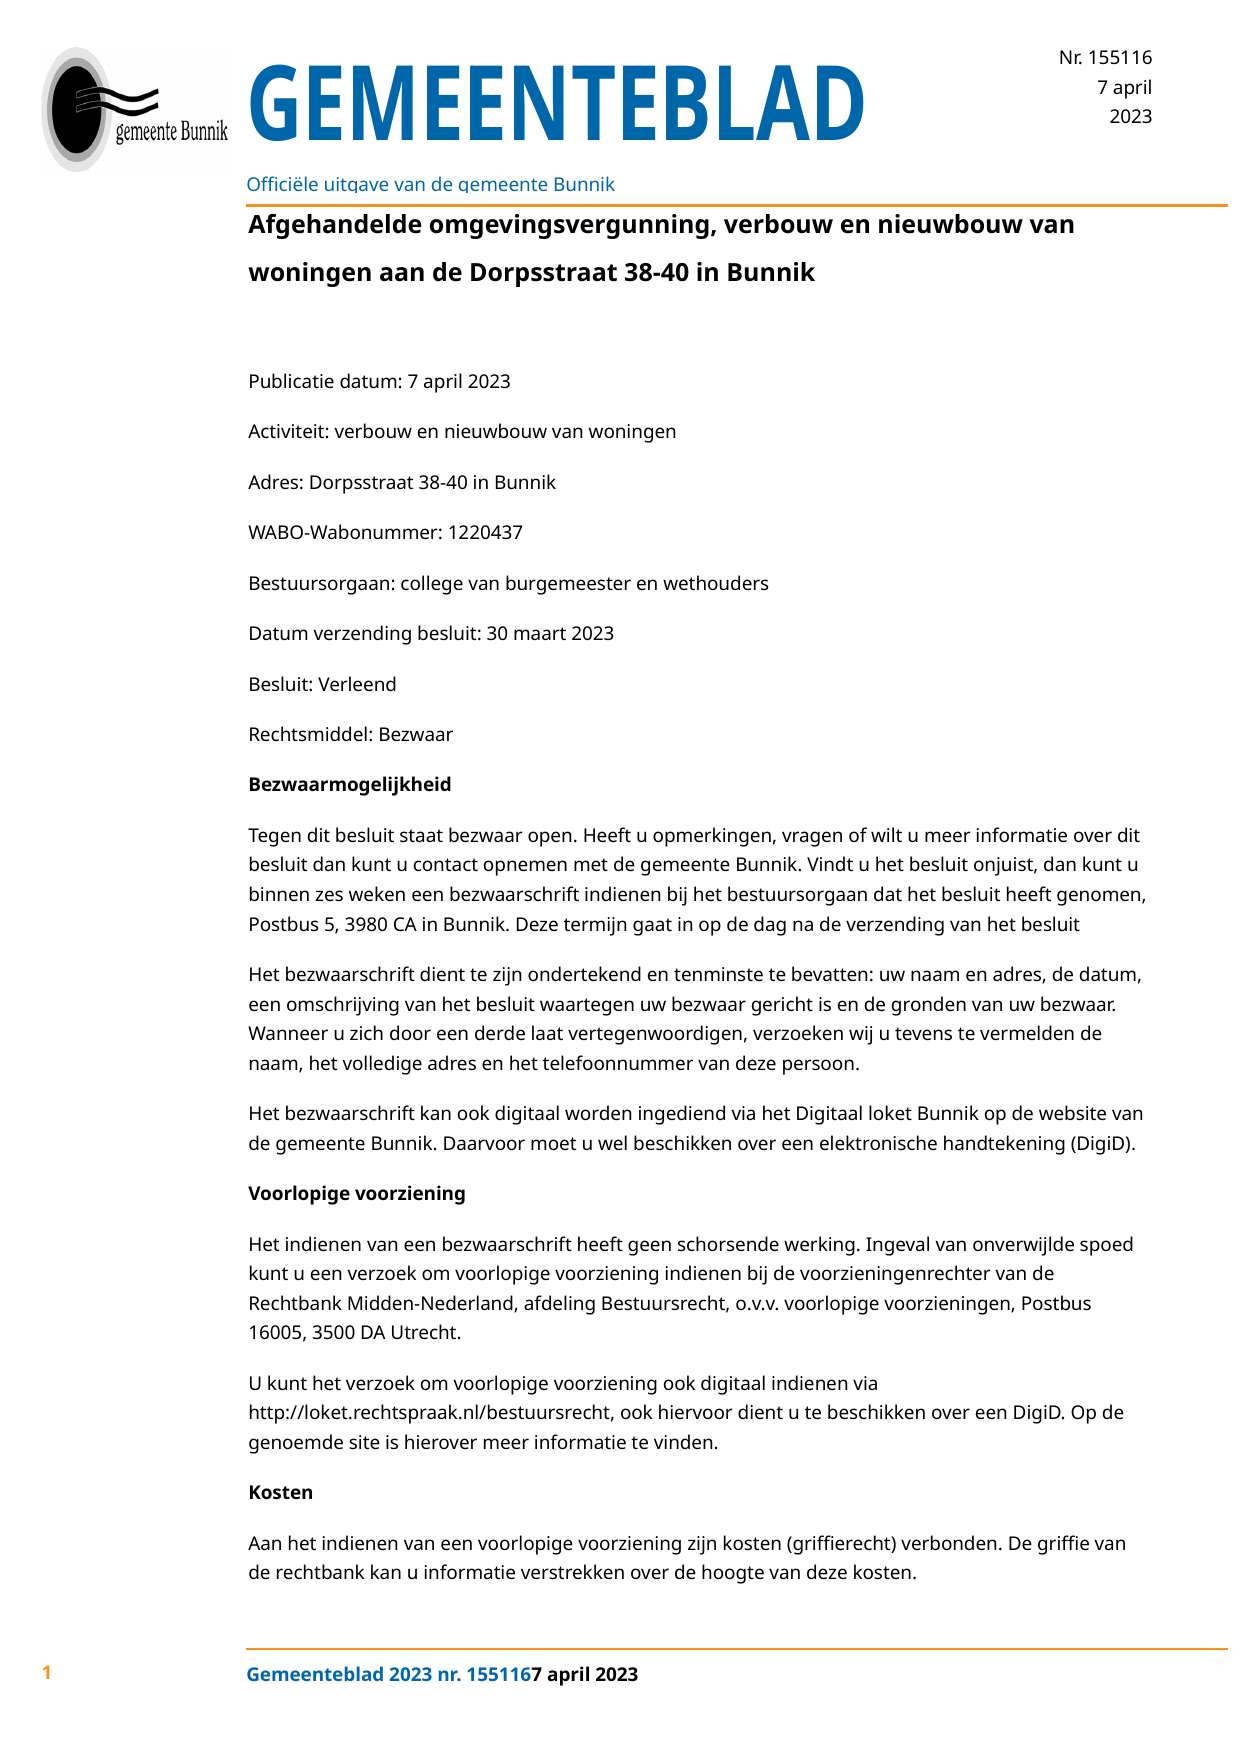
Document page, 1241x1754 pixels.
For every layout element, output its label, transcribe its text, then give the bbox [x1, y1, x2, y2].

text U kunt het verzoek om voorlopige voorziening ook digitaal indienen via http://loket.rechtspraak.nl/bestuursrecht, ook hiervoor dient u te beschikken over een DigiD. Op de genoemde site is hierover meer informatie te vinden. [248, 1370, 1152, 1455]
text Het bezwaarschrift dient te zijn ondertekend en tenminste te bevatten: uw naam en adres, de datum, een omschrijving van het besluit waartegen uw bezwaar gericht is en de gronden van uw bezwaar. Wanneer u zich door een derde laat vertegenwoordigen, verzoeken wij u tevens te vermelden de naam, het volledige adres en het telefoonnummer van deze persoon. [248, 961, 1152, 1076]
text Tegen dit besluit staat bezwaar open. Heeft u opmerkingen, vragen of wilt u meer informatie over dit besluit dan kunt u contact opnemen met de gemeente Bunnik. Vindt u het besluit onjuist, dan kunt u binnen zes weken een bezwaarschrift indienen bij het bestuursorgaan dat het besluit heeft genomen, Postbus 5, 3980 CA in Bunnik. Deze termijn gaat in op de dag na de verzending van het besluit [248, 822, 1152, 937]
text Kosten [248, 1479, 1152, 1505]
text Voorlopige voorziening [248, 1180, 1152, 1206]
text Rechtsmiddel: Bezwaar [248, 721, 1152, 747]
text Het indienen van een bezwaarschrift heeft geen schorsende werking. Ingeval van onverwijlde spoed kunt u een verzoek om voorlopige voorziening indienen bij de voorzieningenrechter van de Rechtbank Midden-Nederland, afdeling Bestuursrecht, o.v.v. voorlopige voorzieningen, Postbus 16005, 3500 DA Utrecht. [248, 1231, 1152, 1345]
text Bestuursorgaan: college van burgemeester en wethouders [248, 570, 1152, 596]
text WABO-Wabonummer: 1220437 [248, 519, 1152, 545]
text Besluit: Verleend [248, 671, 1152, 697]
text Adres: Dorpsstraat 38-40 in Bunnik [248, 469, 1152, 495]
text Bezwaarmogelijkheid [248, 772, 1152, 797]
text Activiteit: verbouw en nieuwbouw van woningen [248, 419, 1152, 444]
text Publicatie datum: 7 april 2023 [248, 368, 1152, 394]
text Datum verzending besluit: 30 maart 2023 [248, 620, 1152, 646]
text Aan het indienen van een voorlopige voorziening zijn kosten (griffierecht) verbonden. De griffie van de rechtbank kan u informatie verstrekken over de hoogte van deze kosten. [248, 1530, 1152, 1585]
text Afgehandelde omgevingsvergunning, verbouw en nieuwbouw van woningen aan de Dorpsstraat 38-40 in Bunnik [248, 207, 1152, 288]
text Het bezwaarschrift kan ook digitaal worden ingediend via het Digitaal loket Bunnik op de website van de gemeente Bunnik. Daarvoor moet u wel beschikken over een elektronische handtekening (DigiD). [248, 1100, 1152, 1156]
picture [41, 47, 231, 172]
